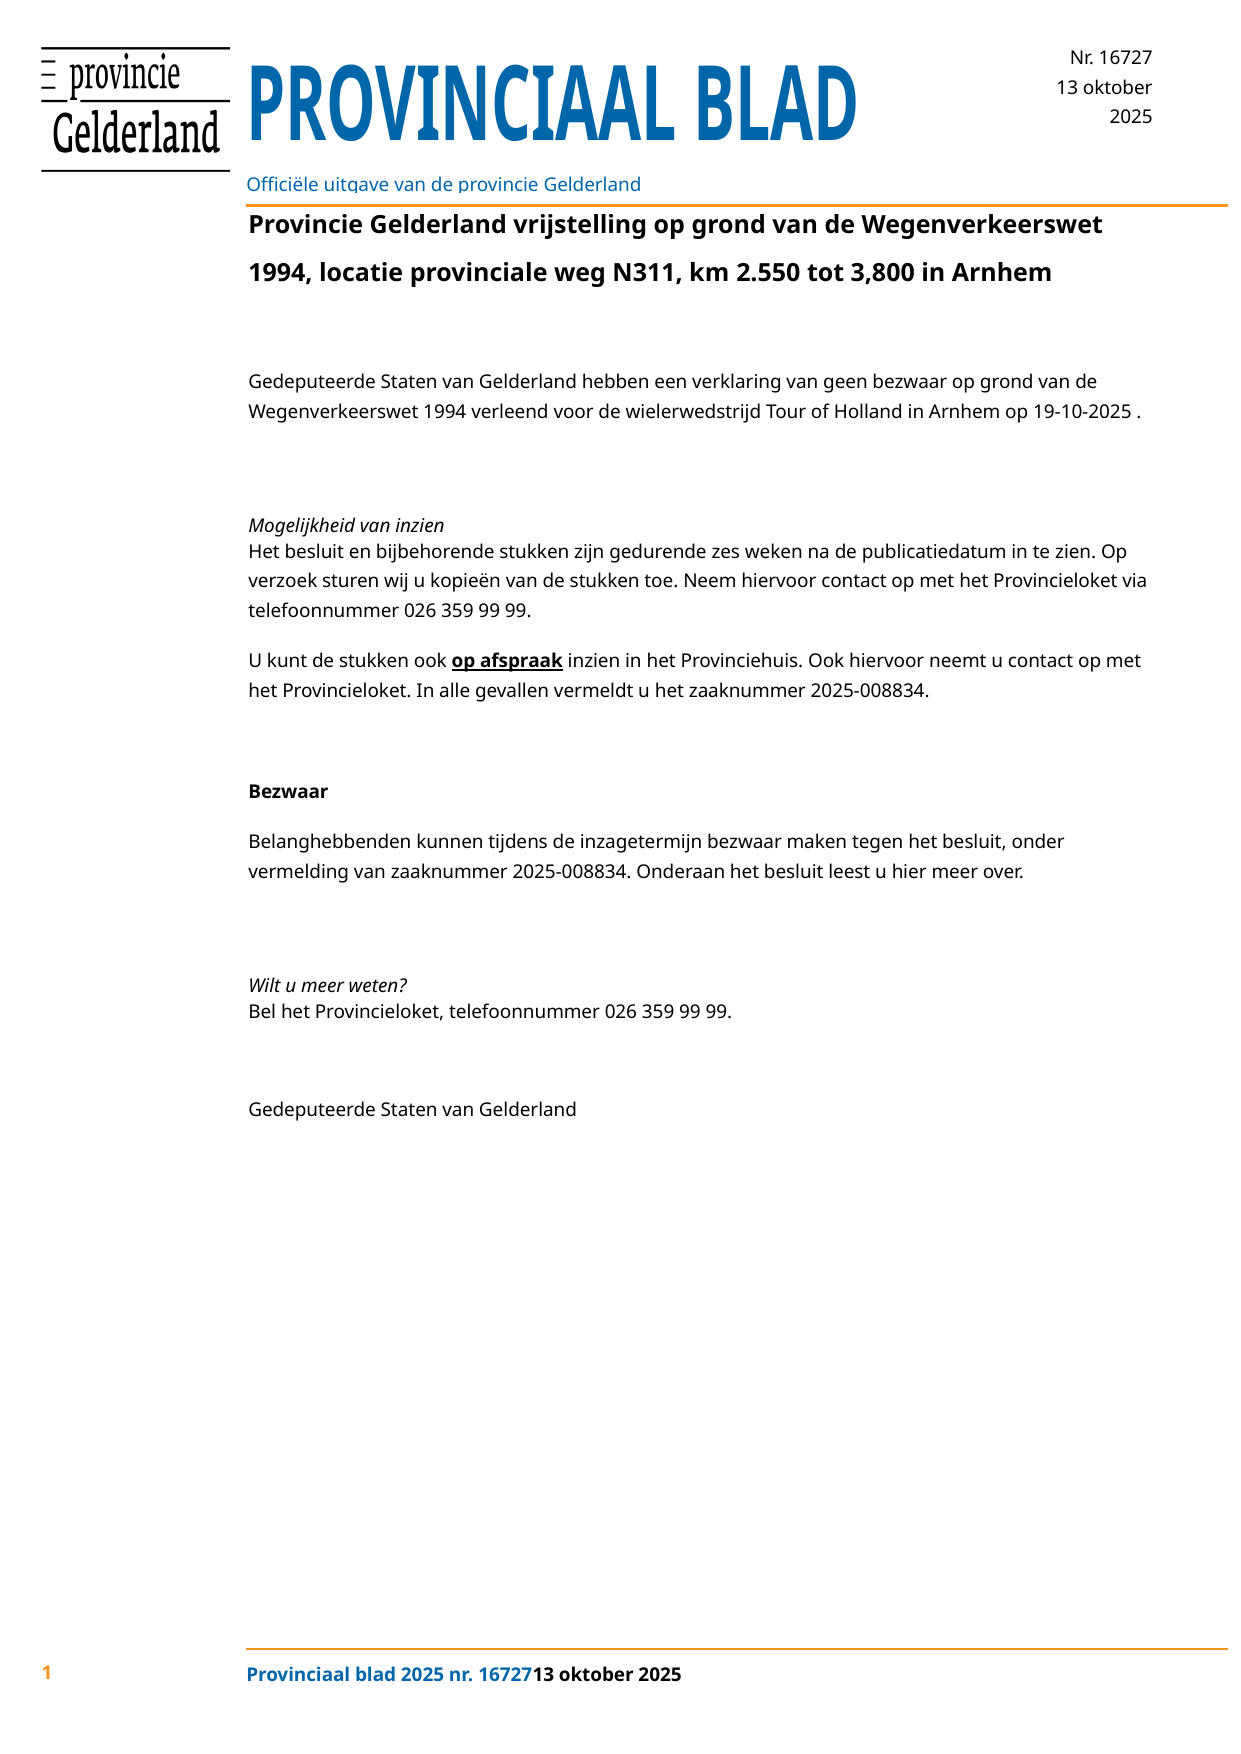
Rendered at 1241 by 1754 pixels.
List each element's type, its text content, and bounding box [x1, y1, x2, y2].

picture [41, 47, 231, 172]
text Belanghebbenden kunnen tijdens de inzagetermijn bezwaar maken tegen het besluit, onder vermelding van zaaknummer 2025-008834. Onderaan het besluit leest u hier meer over. [248, 828, 1152, 884]
text Bel het Provincieloket, telefoonnummer 026 359 99 99. [248, 998, 1152, 1024]
text U kunt de stukken ook op afspraak inzien in het Provinciehuis. Ook hiervoor neemt u contact op met het Provincieloket. In alle gevallen vermeldt u het zaaknummer 2025-008834. [248, 648, 1152, 703]
text Provincie Gelderland vrijstelling op grond van de Wegenverkeerswet 1994, locatie provinciale weg N311, km 2.550 tot 3,800 in Arnhem [248, 207, 1152, 288]
text Mogelijkheid van inzien [248, 512, 1152, 538]
text Gedeputeerde Staten van Gelderland [248, 1096, 1152, 1122]
text Wilt u meer weten? [248, 972, 1152, 998]
text Bezwaar [248, 778, 1152, 804]
text Gedeputeerde Staten van Gelderland hebben een verklaring van geen bezwaar op grond van de Wegenverkeerswet 1994 verleend voor de wielerwedstrijd Tour of Holland in Arnhem op 19-10-2025 . [248, 368, 1152, 424]
text Het besluit en bijbehorende stukken zijn gedurende zes weken na de publicatiedatum in te zien. Op verzoek sturen wij u kopieën van de stukken toe. Neem hiervoor contact op met het Provincieloket via telefoonnummer 026 359 99 99. [248, 538, 1152, 623]
